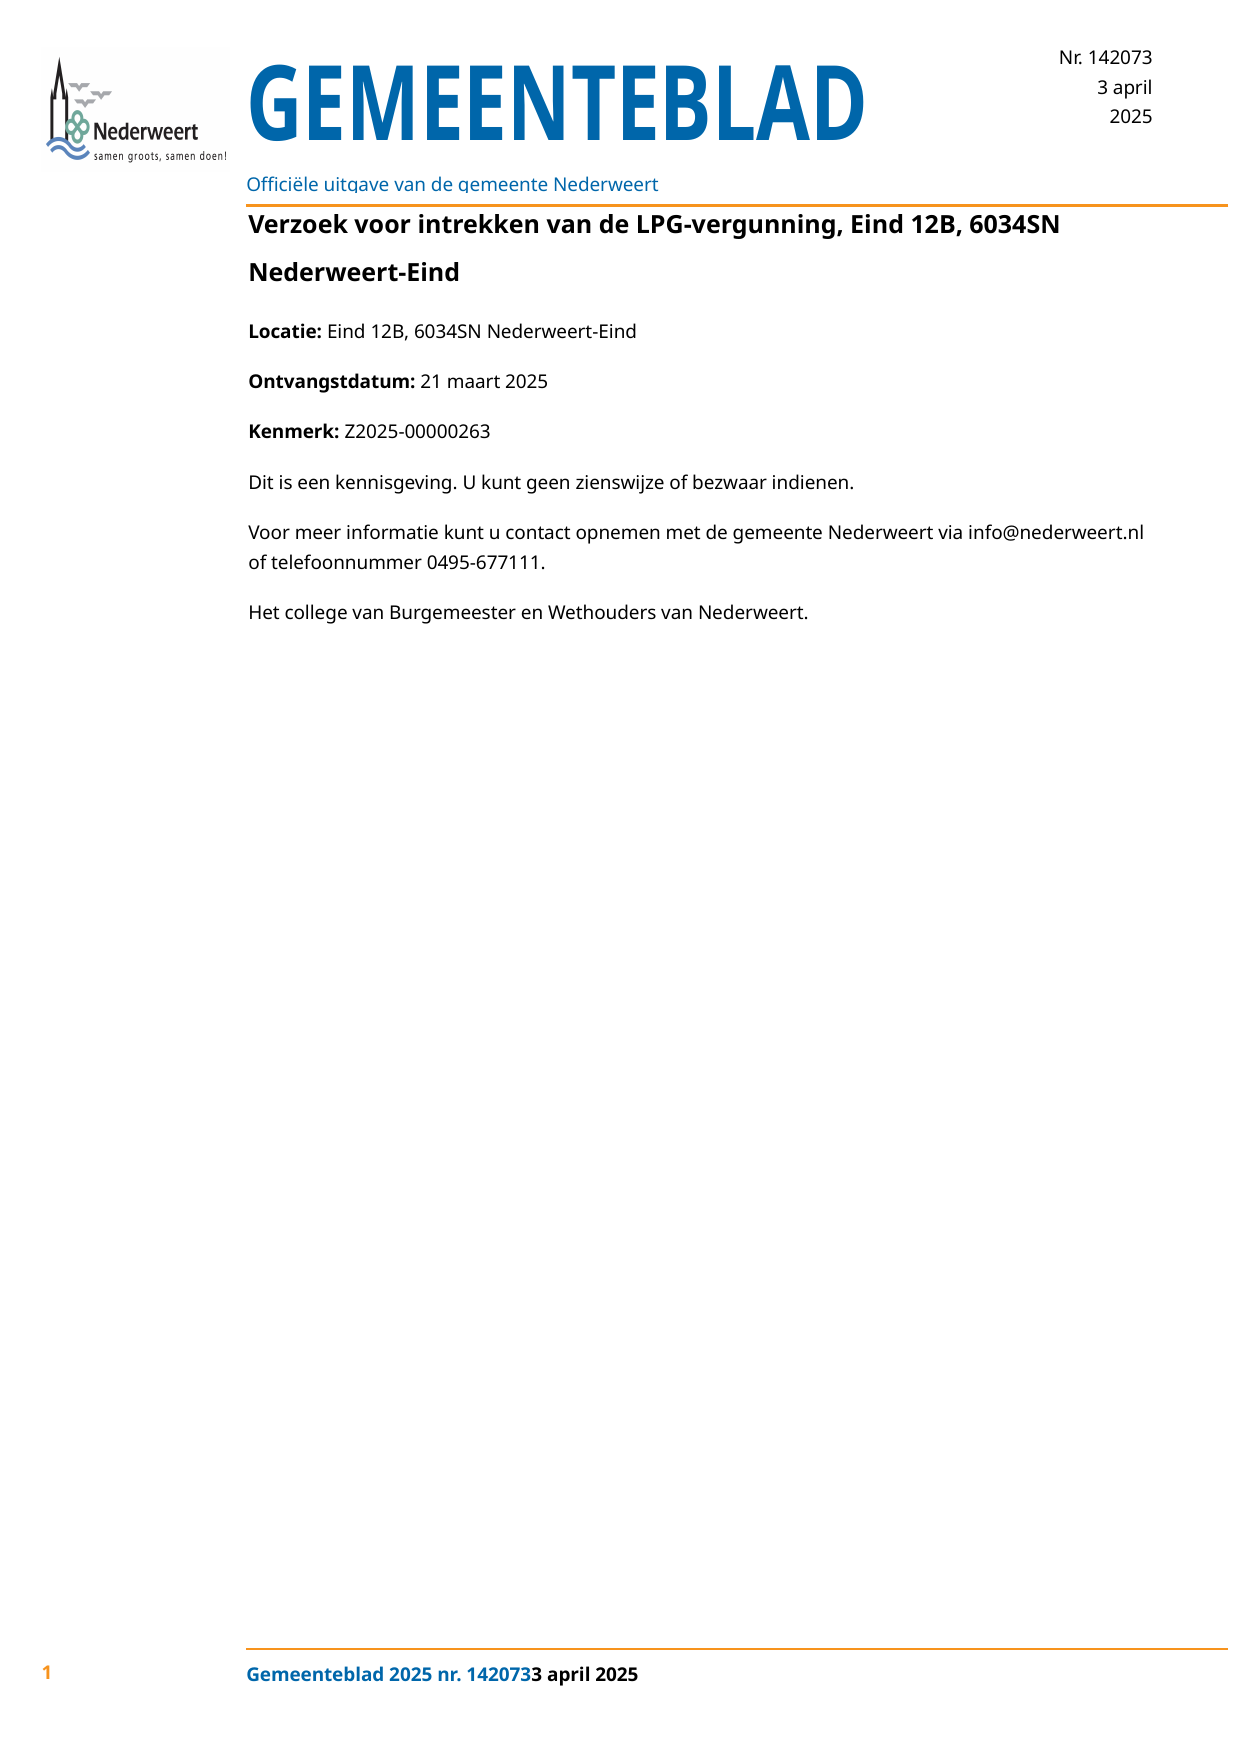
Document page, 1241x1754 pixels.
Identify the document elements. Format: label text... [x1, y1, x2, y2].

text Voor meer informatie kunt u contact opnemen met de gemeente Nederweert via info@nederweert.nl of telefoonnummer 0495-677111. [248, 519, 1152, 575]
text Kenmerk: Z2025-00000263 [248, 419, 1152, 444]
picture [41, 47, 231, 172]
text Het college van Burgemeester en Wethouders van Nederweert. [248, 599, 1152, 625]
text Verzoek voor intrekken van de LPG-vergunning, Eind 12B, 6034SN Nederweert-Eind [248, 207, 1152, 288]
text Dit is een kennisgeving. U kunt geen zienswijze of bezwaar indienen. [248, 469, 1152, 495]
text Locatie: Eind 12B, 6034SN Nederweert-Eind [248, 318, 1152, 344]
text Ontvangstdatum: 21 maart 2025 [248, 368, 1152, 394]
